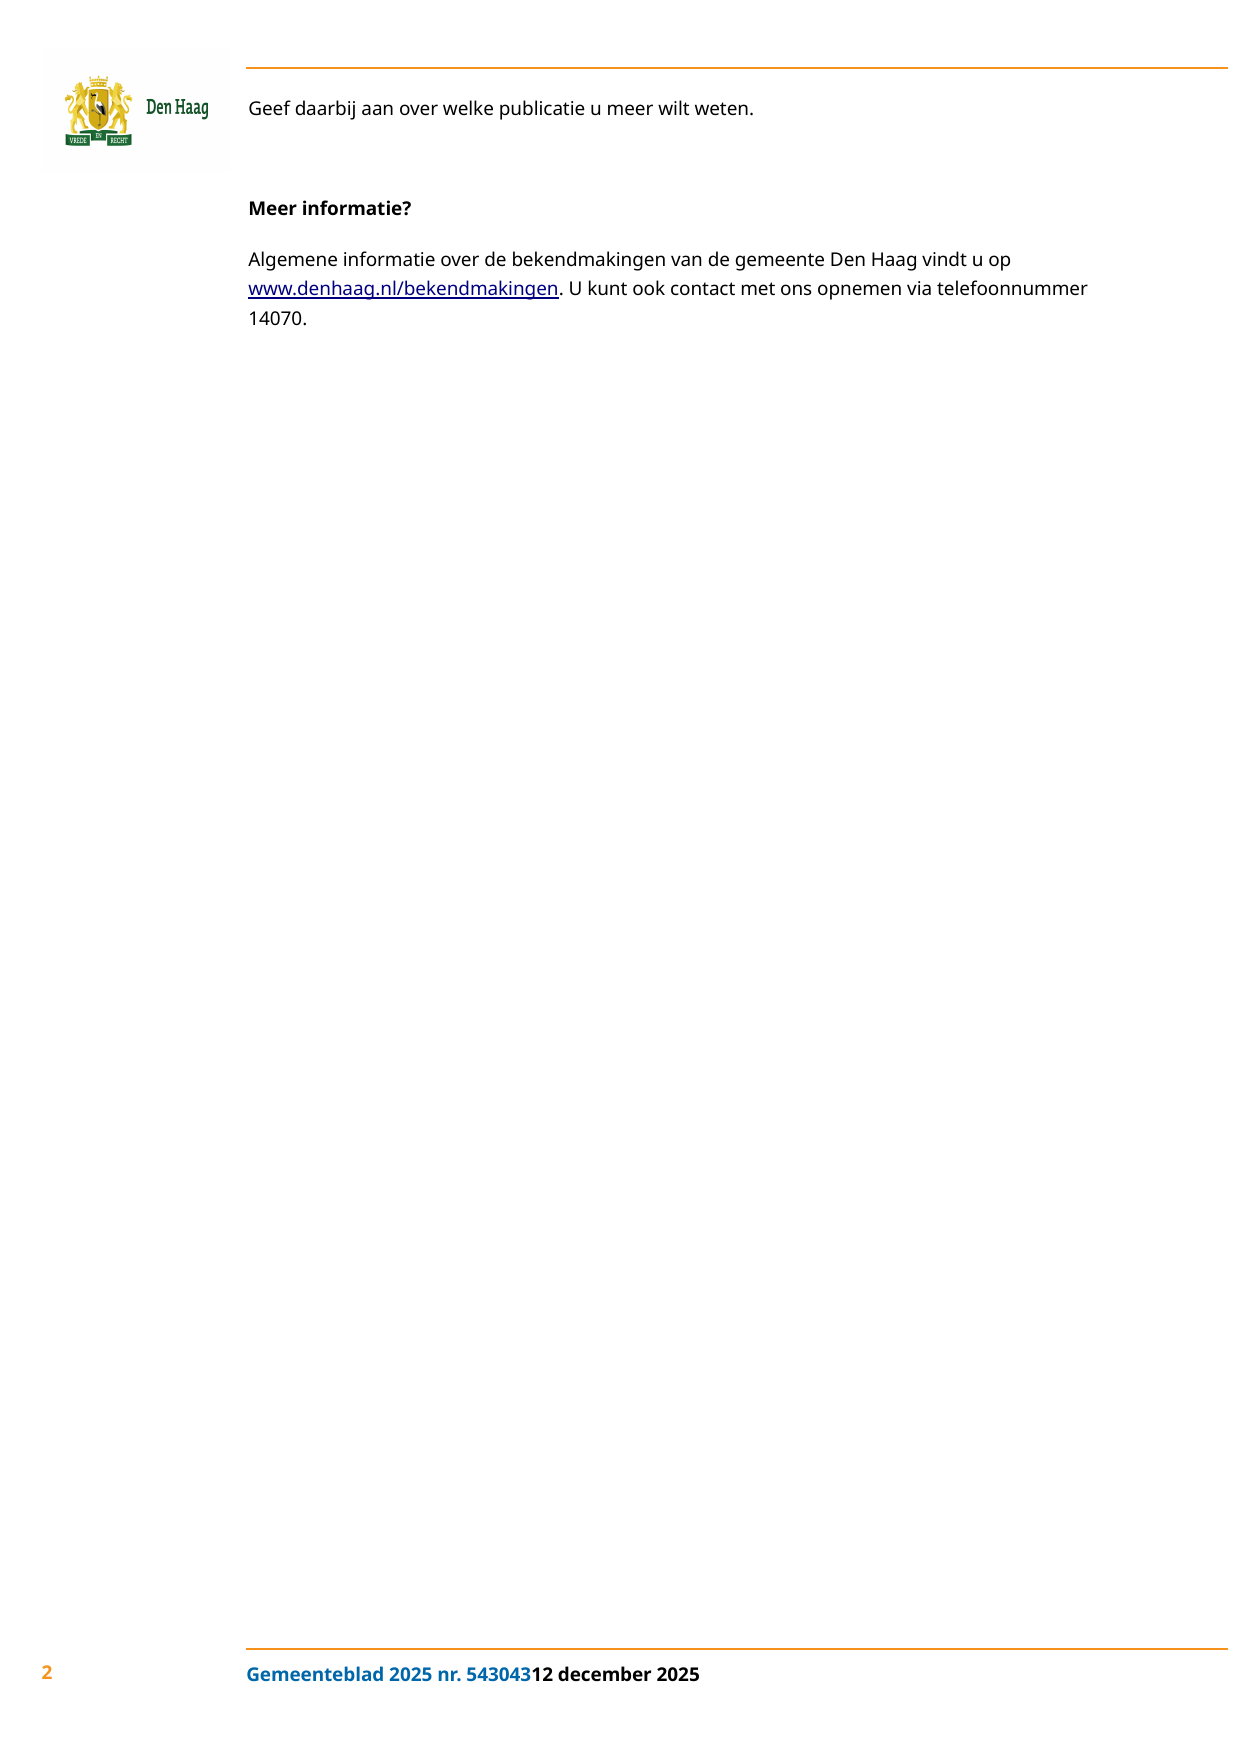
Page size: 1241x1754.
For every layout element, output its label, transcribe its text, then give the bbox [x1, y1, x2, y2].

text Algemene informatie over de bekendmakingen van de gemeente Den Haag vindt u op www.denhaag.nl/bekendmakingen. U kunt ook contact met ons opnemen via telefoonnummer 14070. [248, 246, 1152, 331]
text Meer informatie? [248, 196, 1152, 221]
text Geef daarbij aan over welke publicatie u meer wilt weten. [248, 95, 1152, 121]
picture [41, 47, 231, 172]
